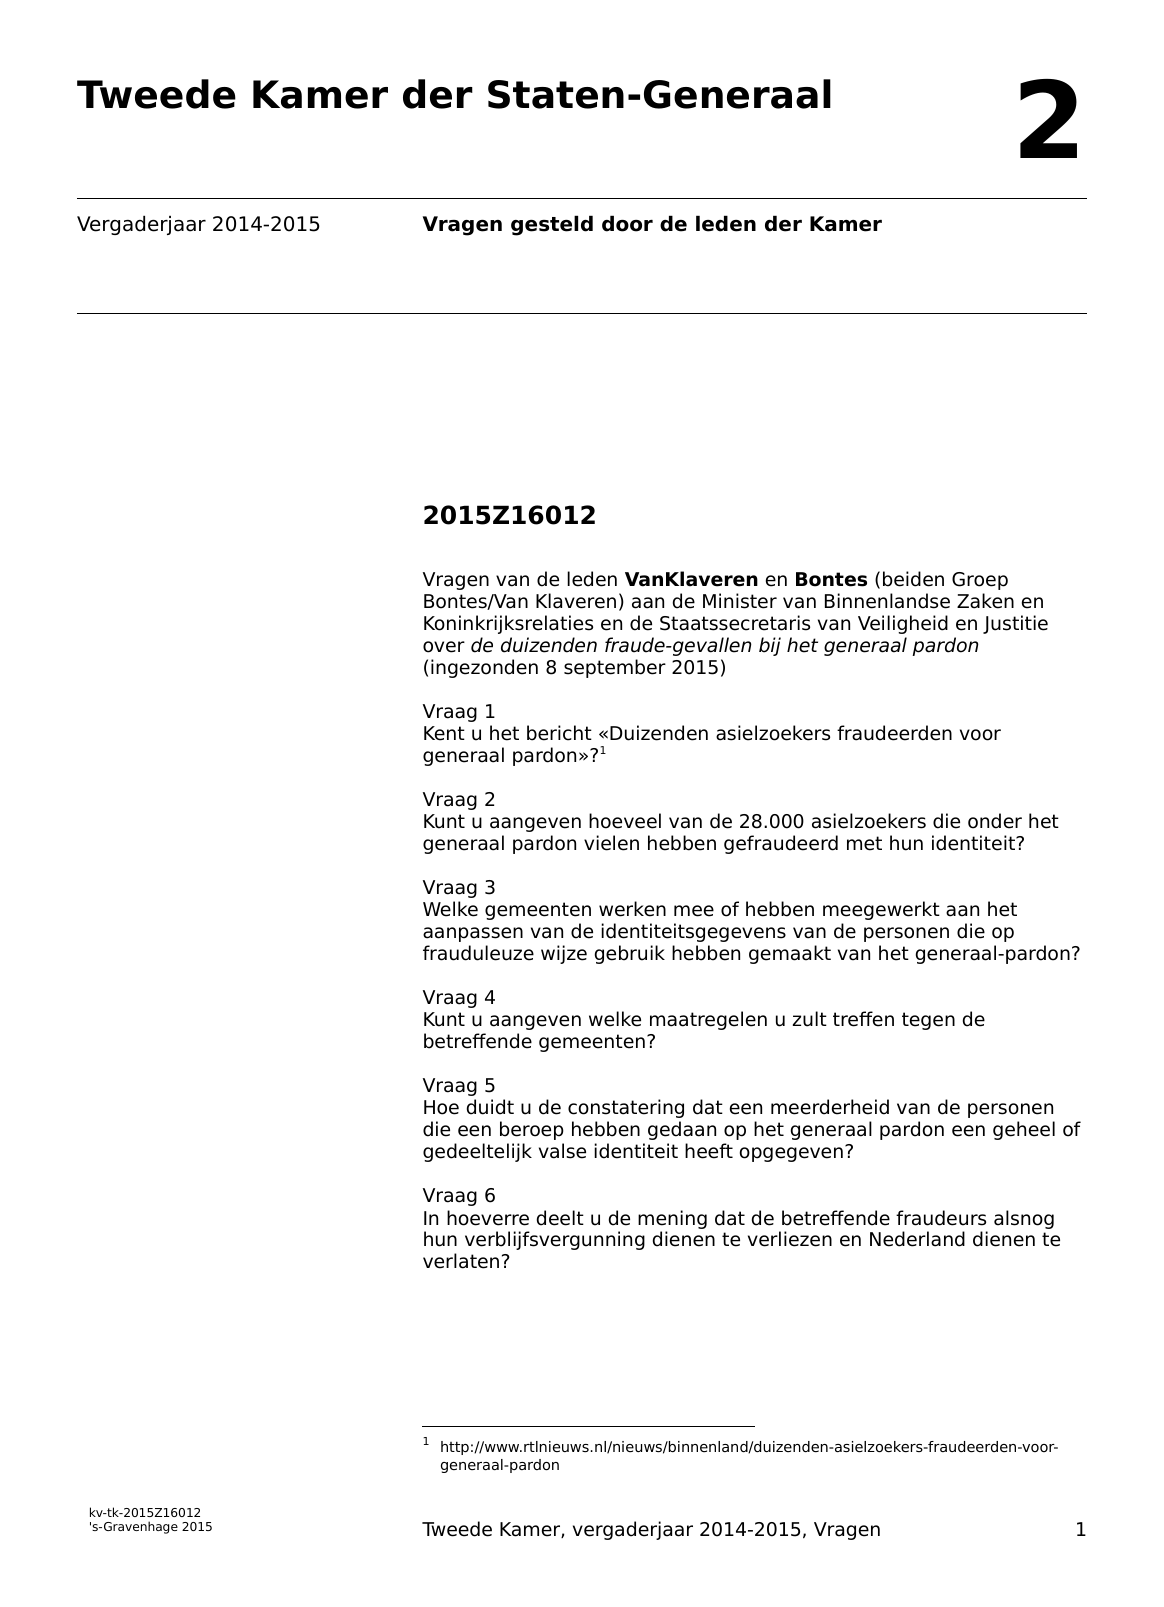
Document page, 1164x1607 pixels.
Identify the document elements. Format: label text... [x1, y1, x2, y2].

text Kunt u aangeven welke maatregelen u zult treffen tegen de betreffende gemeenten? [422, 1009, 1087, 1053]
table_cell Vergaderjaar 2014-2015 [77, 199, 422, 313]
text 2015Z16012 [422, 501, 1087, 531]
text Hoe duidt u de constatering dat een meerderheid van de personen die een beroep hebben gedaan op het generaal pardon een geheel of gedeeltelijk valse identiteit heeft opgegeven? [422, 1097, 1087, 1163]
text 's-Gravenhage 2015 [88, 1520, 323, 1534]
text Vraag 4 [422, 987, 1087, 1009]
text Kunt u aangeven hoeveel van de 28.000 asielzoekers die onder het generaal pardon vielen hebben gefraudeerd met hun identiteit? [422, 811, 1087, 855]
text Kent u het bericht «Duizenden asielzoekers fraudeerden voor generaal pardon»? [422, 723, 1087, 767]
text Vragen van de leden VanKlaveren en Bontes (beiden Groep Bontes/Van Klaveren) aan de Minister van Binnenlandse Zaken en Koninkrijksrelaties en de Staatssecretaris van Veiligheid en Justitie over de duizenden fraude-gevallen bij het generaal pardon (ingezonden 8 september 2015) [422, 569, 1087, 679]
text kv-tk-2015Z16012 [88, 1506, 323, 1520]
text Vraag 3 [422, 877, 1087, 899]
text Vraag 1 [422, 701, 1087, 723]
text http://www.rtlnieuws.nl/nieuws/binnenland/duizenden-asielzoekers-fraudeerden-voor-generaal-pardon [422, 1435, 1087, 1474]
table_header 2 [886, 59, 1087, 198]
text Vraag 5 [422, 1075, 1087, 1097]
text Vraag 6 [422, 1185, 1087, 1207]
table_cell Vragen gesteld door de leden der Kamer [422, 199, 1087, 313]
text Vraag 2 [422, 789, 1087, 811]
text In hoeverre deelt u de mening dat de betreffende fraudeurs alsnog hun verblijfsvergunning dienen te verliezen en Nederland dienen te verlaten? [422, 1207, 1087, 1273]
table_header Tweede Kamer der Staten-Generaal [77, 59, 886, 198]
text Welke gemeenten werken mee of hebben meegewerkt aan het aanpassen van de identiteitsgegevens van de personen die op frauduleuze wijze gebruik hebben gemaakt van het generaal-pardon? [422, 899, 1087, 965]
